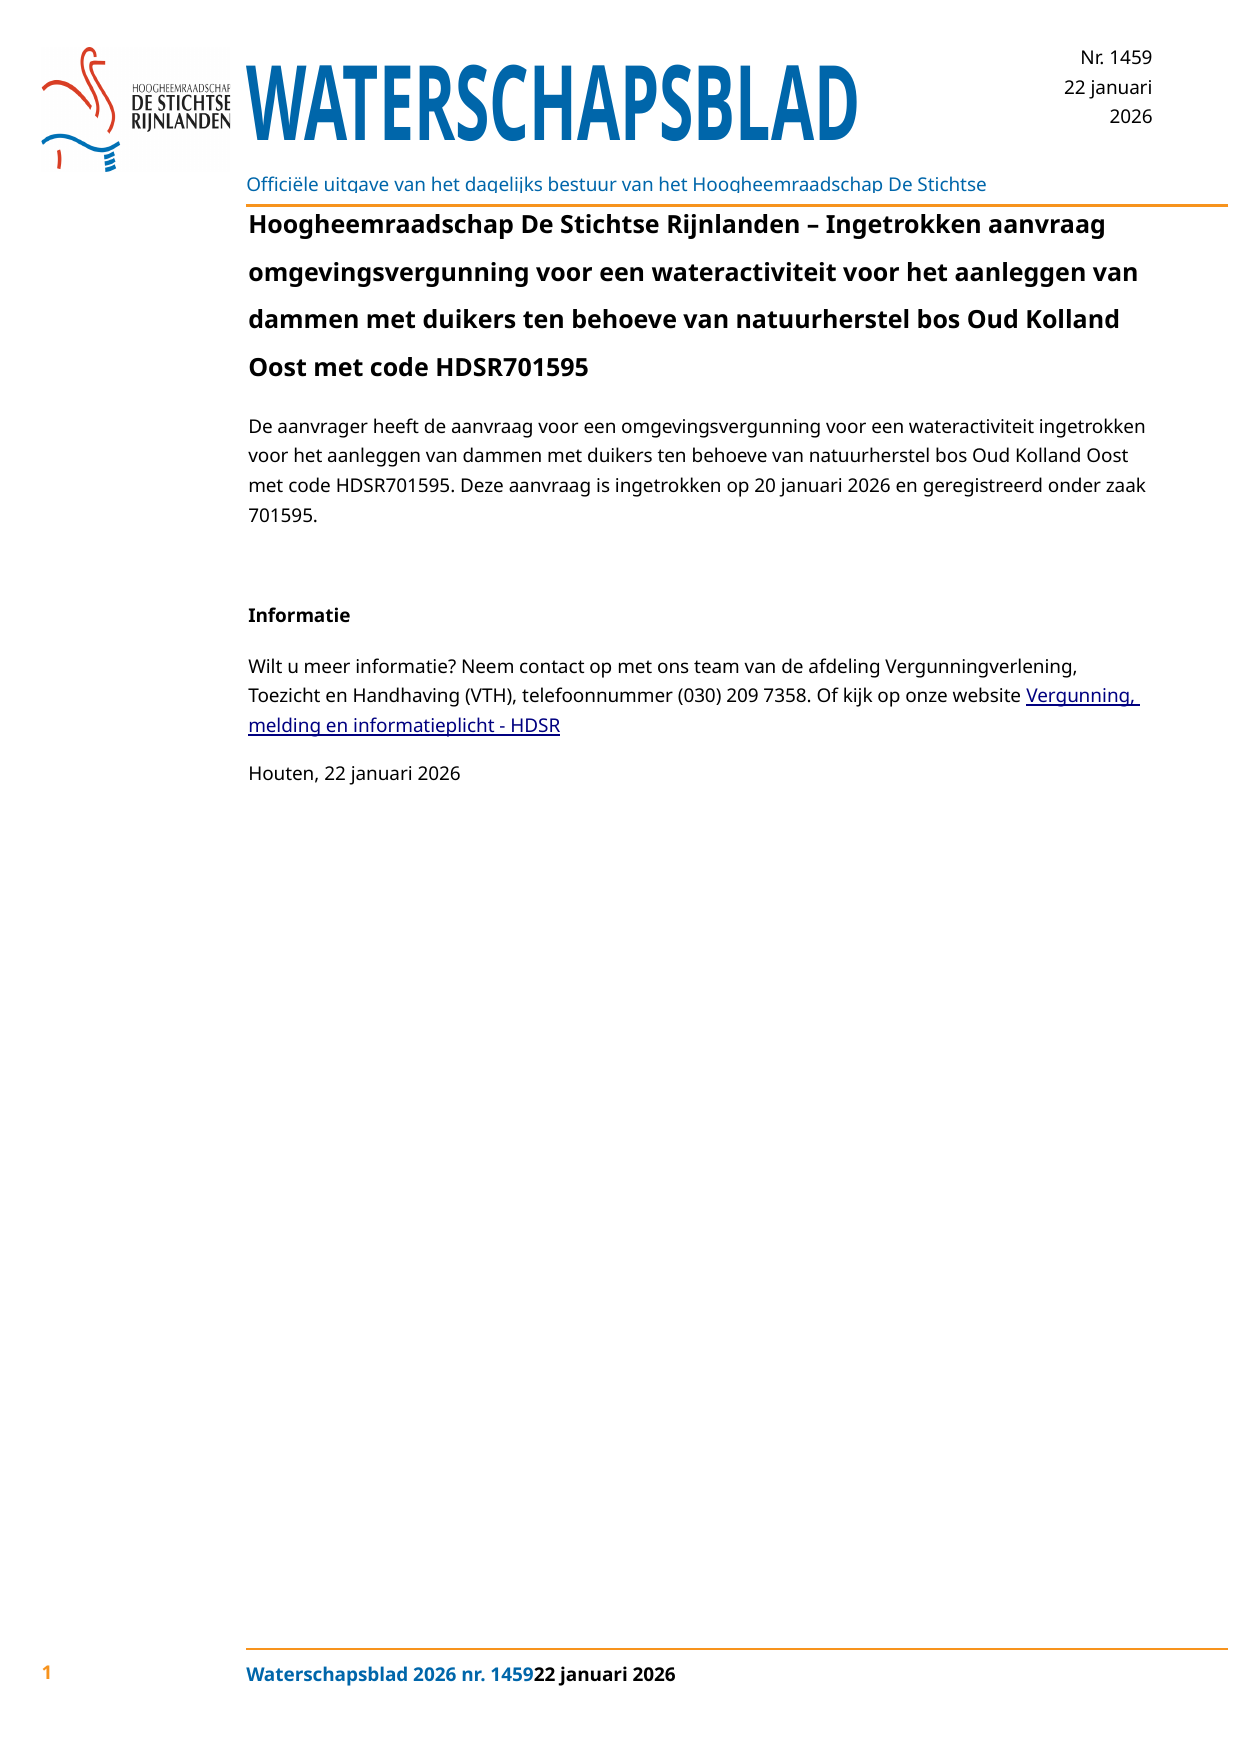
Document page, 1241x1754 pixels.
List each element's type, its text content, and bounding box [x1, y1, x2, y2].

text Hoogheemraadschap De Stichtse Rijnlanden – Ingetrokken aanvraag omgevingsvergunning voor een wateractiviteit voor het aanleggen van dammen met duikers ten behoeve van natuurherstel bos Oud Kolland Oost met code HDSR701595 [248, 207, 1152, 384]
text Wilt u meer informatie? Neem contact op met ons team van de afdeling Vergunningverlening, Toezicht en Handhaving (VTH), telefoonnummer (030) 209 7358. Of kijk op onze website Vergunning, melding en informatieplicht - HDSR [248, 653, 1152, 738]
text Houten, 22 januari 2026 [248, 760, 1152, 786]
text Informatie [248, 603, 1152, 628]
text De aanvrager heeft de aanvraag voor een omgevingsvergunning voor een wateractiviteit ingetrokken voor het aanleggen van dammen met duikers ten behoeve van natuurherstel bos Oud Kolland Oost met code HDSR701595. Deze aanvraag is ingetrokken op 20 januari 2026 en geregistreerd onder zaak 701595. [248, 413, 1152, 528]
picture [41, 47, 231, 172]
